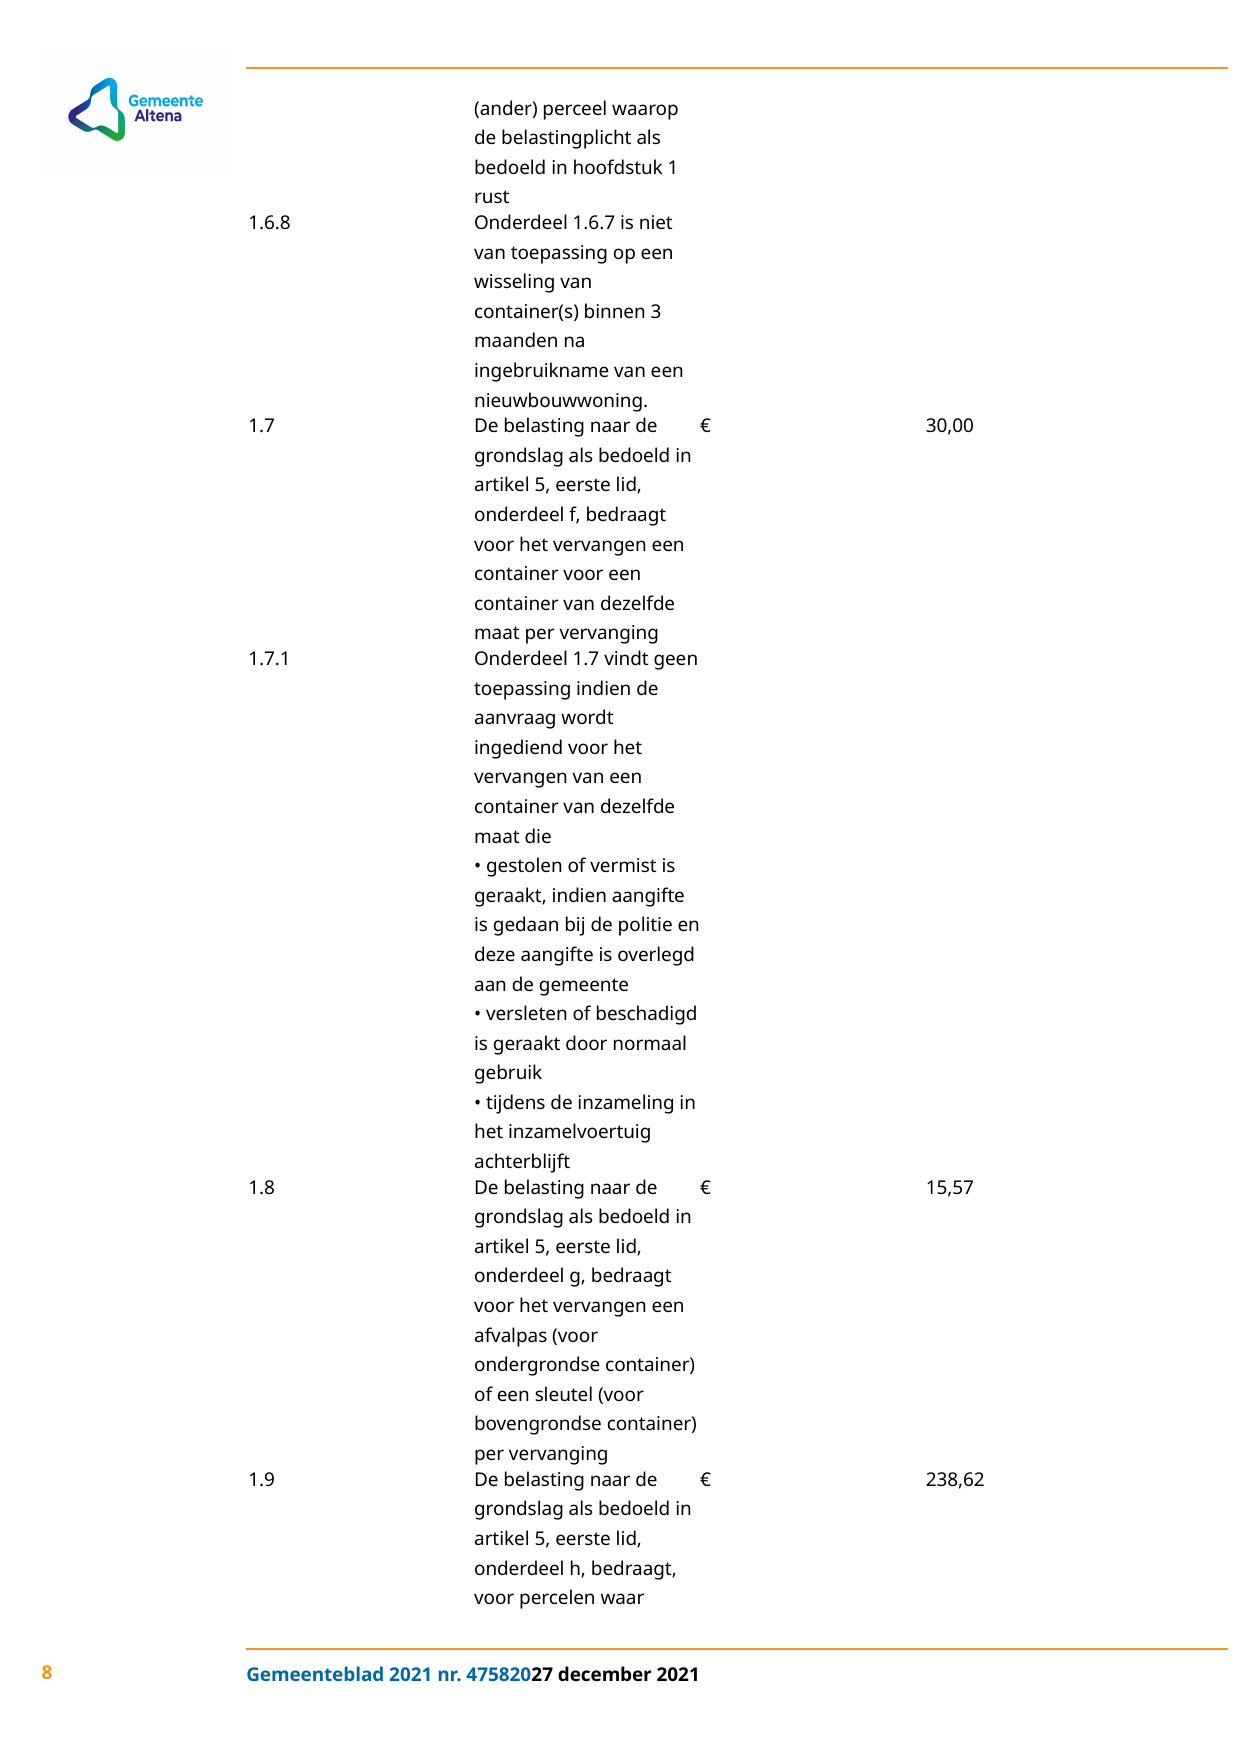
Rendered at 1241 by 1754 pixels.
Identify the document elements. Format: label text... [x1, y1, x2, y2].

picture [41, 47, 231, 172]
table_cell 1.6.8 [248, 209, 474, 412]
table_cell De belasting naar de grondslag als bedoeld in artikel 5, eerste lid, onderdeel f, bedraagt voor het vervangen een container voor een container van dezelfde maat per vervanging [474, 413, 700, 645]
table_cell [926, 645, 1152, 1174]
table_cell [700, 209, 926, 412]
table_cell € [700, 413, 926, 645]
table_cell € [700, 1174, 926, 1466]
table_cell [248, 95, 474, 209]
table_cell Onderdeel 1.7 vindt geen toepassing indien de aanvraag wordt ingediend voor het vervangen van een container van dezelfde maat die • gestolen of vermist is geraakt, indien aangifte is gedaan bij de politie en deze aangifte is overlegd aan de gemeente • versleten of beschadigd is geraakt door normaal gebruik • tijdens de inzameling in het inzamelvoertuig achterblijft [474, 645, 700, 1174]
table_cell (ander) perceel waarop de belastingplicht als bedoeld in hoofdstuk 1 rust [474, 95, 700, 209]
table_cell 1.9 [248, 1466, 474, 1610]
table_cell 1.7.1 [248, 645, 474, 1174]
table_cell 238,62 [926, 1466, 1152, 1610]
table_cell De belasting naar de grondslag als bedoeld in artikel 5, eerste lid, onderdeel g, bedraagt voor het vervangen een afvalpas (voor ondergrondse container) of een sleutel (voor bovengrondse container) per vervanging [474, 1174, 700, 1466]
table_cell 1.8 [248, 1174, 474, 1466]
table_cell 30,00 [926, 413, 1152, 645]
table_cell [926, 209, 1152, 412]
table_cell 15,57 [926, 1174, 1152, 1466]
table_cell [700, 645, 926, 1174]
table_cell 1.7 [248, 413, 474, 645]
table_cell [700, 95, 926, 209]
table_cell De belasting naar de grondslag als bedoeld in artikel 5, eerste lid, onderdeel h, bedraagt, voor percelen waar [474, 1466, 700, 1610]
table_cell Onderdeel 1.6.7 is niet van toepassing op een wisseling van container(s) binnen 3 maanden na ingebruikname van een nieuwbouwwoning. [474, 209, 700, 412]
table_cell € [700, 1466, 926, 1610]
table_cell [926, 95, 1152, 209]
